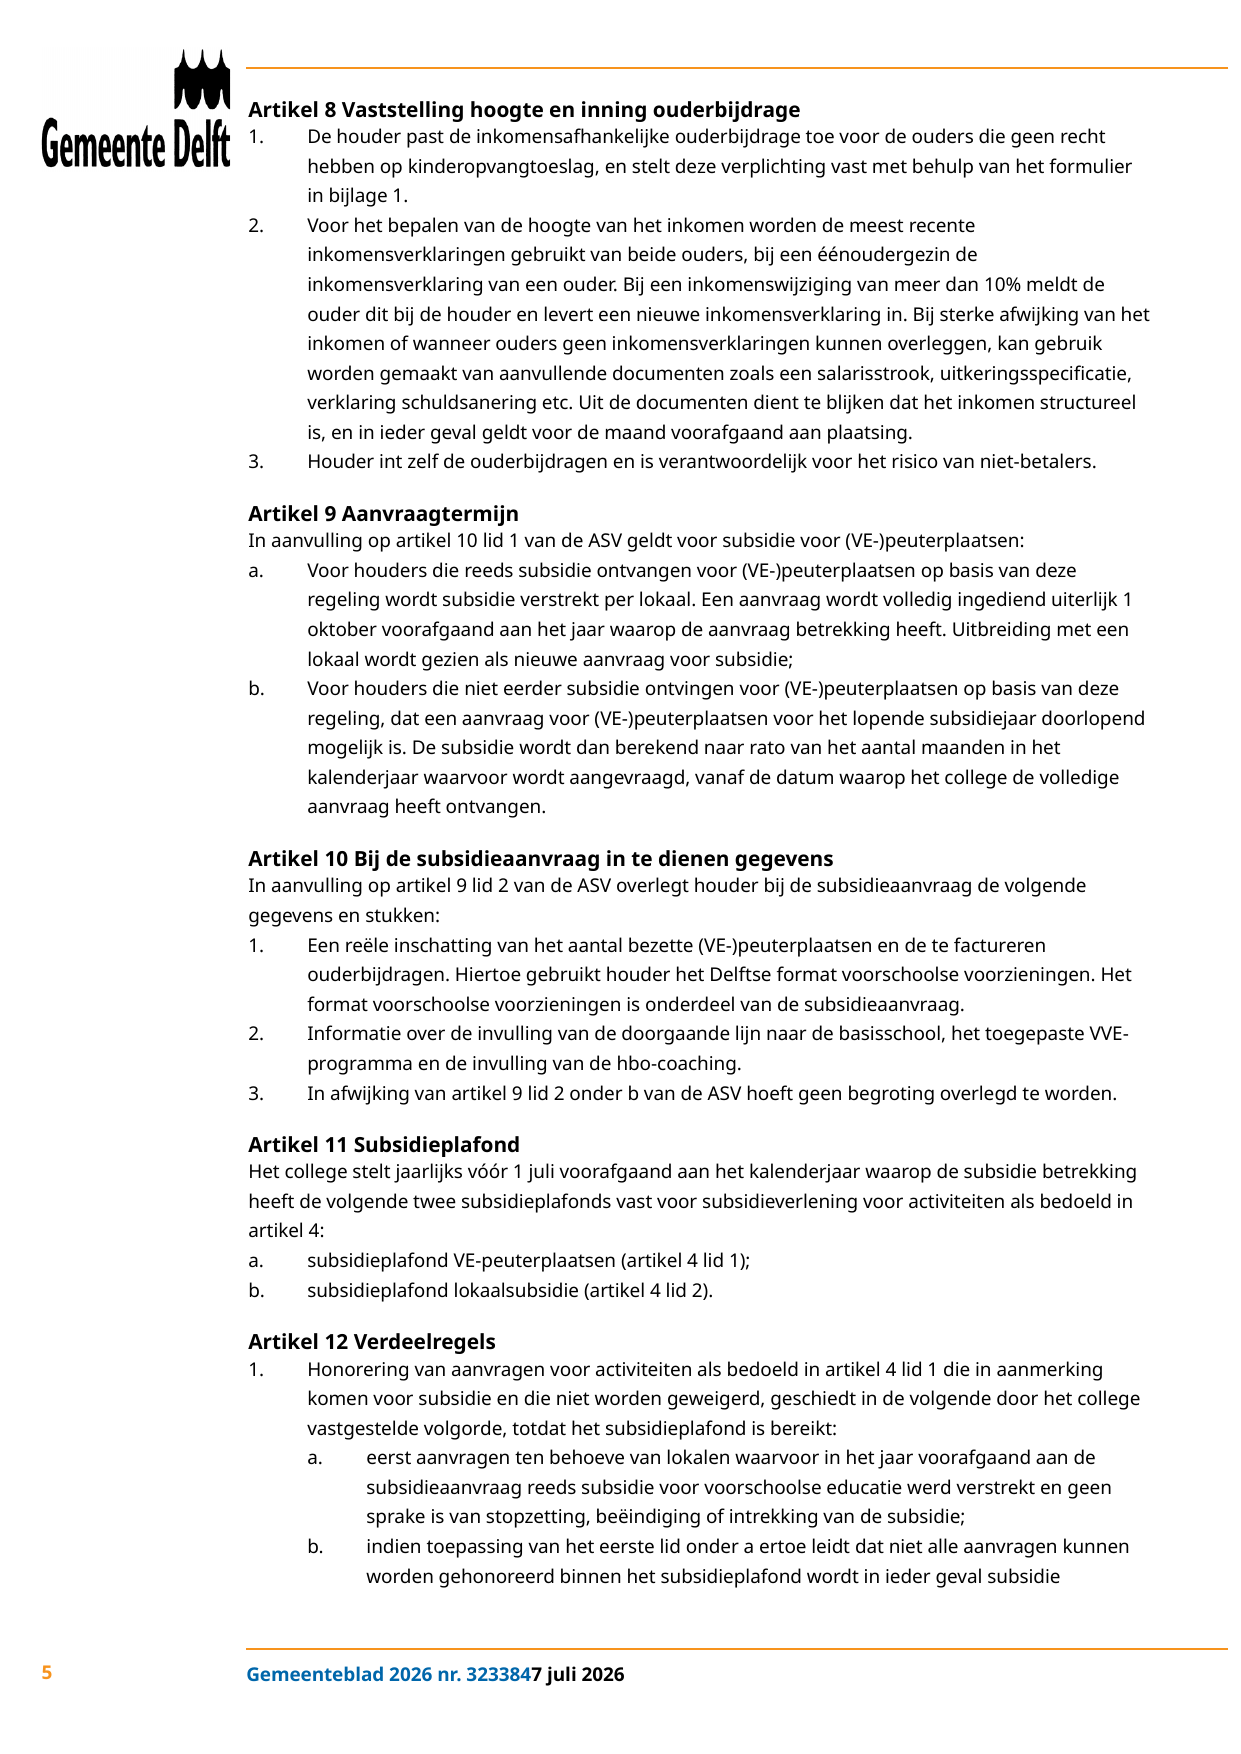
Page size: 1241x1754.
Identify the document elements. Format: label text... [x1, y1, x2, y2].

text Artikel 11 Subsidieplafond [248, 1130, 1152, 1158]
list subsidieplafond lokaalsubsidie (artikel 4 lid 2). [248, 1277, 1152, 1303]
text Artikel 8 Vaststelling hoogte en inning ouderbijdrage [248, 95, 1152, 123]
list indien toepassing van het eerste lid onder a ertoe leidt dat niet alle aanvragen kunnen worden gehonoreerd binnen het subsidieplafond wordt in ieder geval subsidie [307, 1533, 1152, 1588]
text Artikel 10 Bij de subsidieaanvraag in te dienen gegevens [248, 844, 1152, 873]
text Het college stelt jaarlijks vóór 1 juli voorafgaand aan het kalenderjaar waarop de subsidie betrekking heeft de volgende twee subsidieplafonds vast voor subsidieverlening voor activiteiten als bedoeld in artikel 4: [248, 1158, 1152, 1243]
list In afwijking van artikel 9 lid 2 onder b van de ASV hoeft geen begroting overlegd te worden. [248, 1080, 1152, 1105]
list De houder past de inkomensafhankelijke ouderbijdrage toe voor de ouders die geen recht hebben op kinderopvangtoeslag, en stelt deze verplichting vast met behulp van het formulier in bijlage 1. [248, 123, 1152, 208]
text Artikel 12 Verdeelregels [248, 1327, 1152, 1356]
list Voor houders die niet eerder subsidie ontvingen voor (VE-)peuterplaatsen op basis van deze regeling, dat een aanvraag voor (VE-)peuterplaatsen voor het lopende subsidiejaar doorlopend mogelijk is. De subsidie wordt dan berekend naar rato van het aantal maanden in het kalenderjaar waarvoor wordt aangevraagd, vanaf de datum waarop het college de volledige aanvraag heeft ontvangen. [248, 675, 1152, 819]
picture [41, 47, 231, 172]
list Informatie over de invulling van de doorgaande lijn naar de basisschool, het toegepaste VVE-programma en de invulling van de hbo-coaching. [248, 1021, 1152, 1076]
list Honorering van aanvragen voor activiteiten als bedoeld in artikel 4 lid 1 die in aanmerking komen voor subsidie en die niet worden geweigerd, geschiedt in de volgende door het college vastgestelde volgorde, totdat het subsidieplafond is bereikt: [248, 1356, 1152, 1441]
list eerst aanvragen ten behoeve van lokalen waarvoor in het jaar voorafgaand aan de subsidieaanvraag reeds subsidie voor voorschoolse educatie werd verstrekt en geen sprake is van stopzetting, beëindiging of intrekking van de subsidie; [307, 1444, 1152, 1529]
text In aanvulling op artikel 10 lid 1 van de ASV geldt voor subsidie voor (VE-)peuterplaatsen: [248, 527, 1152, 553]
list Voor het bepalen van de hoogte van het inkomen worden de meest recente inkomensverklaringen gebruikt van beide ouders, bij een éénoudergezin de inkomensverklaring van een ouder. Bij een inkomenswijziging van meer dan 10% meldt de ouder dit bij de houder en levert een nieuwe inkomensverklaring in. Bij sterke afwijking van het inkomen of wanneer ouders geen inkomensverklaringen kunnen overleggen, kan gebruik worden gemaakt van aanvullende documenten zoals een salarisstrook, uitkeringsspecificatie, verklaring schuldsanering etc. Uit de documenten dient te blijken dat het inkomen structureel is, en in ieder geval geldt voor de maand voorafgaand aan plaatsing. [248, 212, 1152, 445]
list Een reële inschatting van het aantal bezette (VE-)peuterplaatsen en de te factureren ouderbijdragen. Hiertoe gebruikt houder het Delftse format voorschoolse voorzieningen. Het format voorschoolse voorzieningen is onderdeel van de subsidieaanvraag. [248, 932, 1152, 1017]
list Voor houders die reeds subsidie ontvangen voor (VE-)peuterplaatsen op basis van deze regeling wordt subsidie verstrekt per lokaal. Een aanvraag wordt volledig ingediend uiterlijk 1 oktober voorafgaand aan het jaar waarop de aanvraag betrekking heeft. Uitbreiding met een lokaal wordt gezien als nieuwe aanvraag voor subsidie; [248, 557, 1152, 672]
list subsidieplafond VE-peuterplaatsen (artikel 4 lid 1); [248, 1247, 1152, 1273]
list Houder int zelf de ouderbijdragen en is verantwoordelijk voor het risico van niet-betalers. [248, 449, 1152, 474]
text Artikel 9 Aanvraagtermijn [248, 499, 1152, 527]
text In aanvulling op artikel 9 lid 2 van de ASV overlegt houder bij de subsidieaanvraag de volgende gegevens en stukken: [248, 873, 1152, 928]
